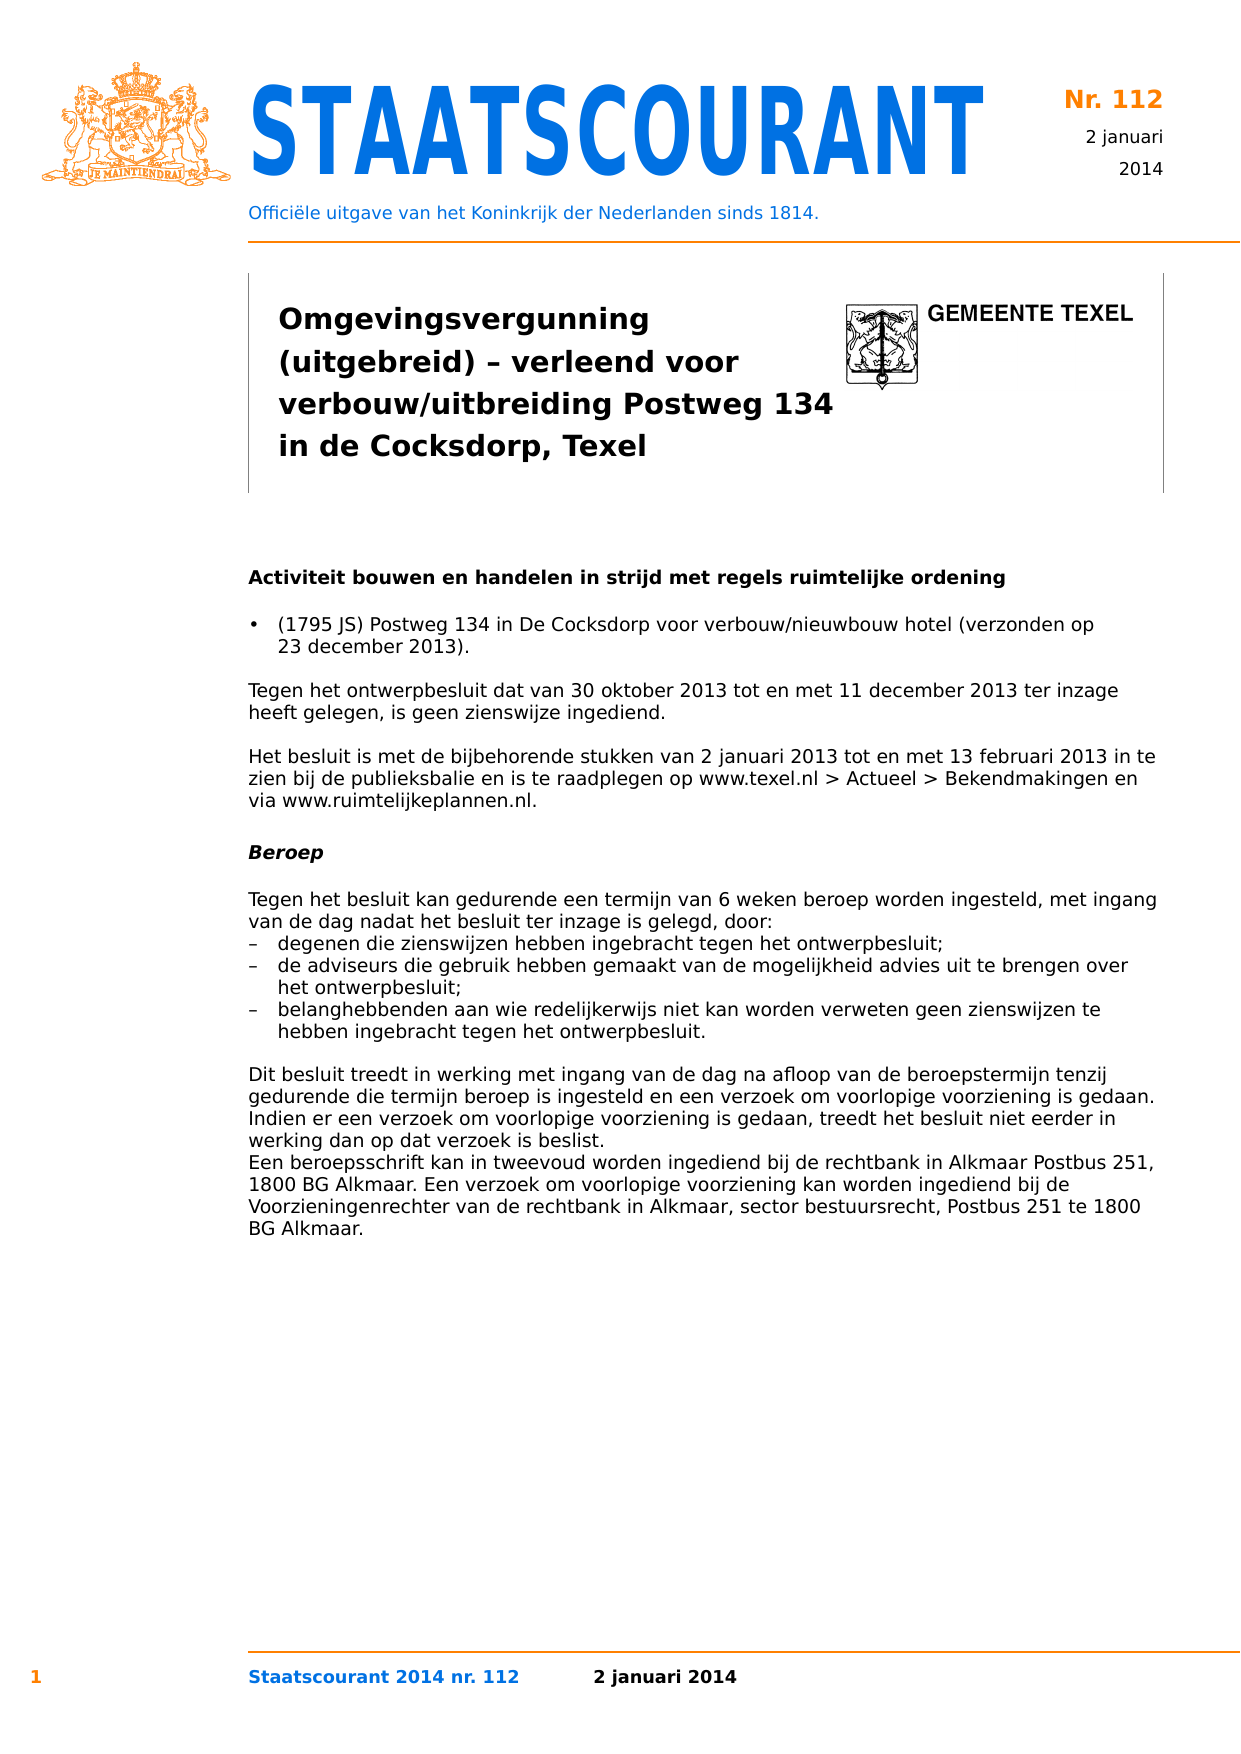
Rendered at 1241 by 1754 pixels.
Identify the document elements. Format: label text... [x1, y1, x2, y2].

subtitle Activiteit bouwen en handelen in strijd met regels ruimtelijke ordening [248, 567, 1163, 589]
table_header Nr. 112 [998, 62, 1240, 121]
text • (1795 JS) Postweg 134 in De Cocksdorp voor verbouw/nieuwbouw hotel (verzonden op 23 december 2013). [248, 614, 1163, 658]
subtitle Omgevingsvergunning (uitgebreid) – verleend voor verbouw/uitbreiding Postweg 134 in de Cocksdorp, Texel [249, 273, 1163, 493]
table_header [25, 62, 248, 241]
text Dit besluit treedt in werking met ingang van de dag na afloop van de beroepstermijn tenzij gedurende die termijn beroep is ingesteld en een verzoek om voorlopige voorziening is gedaan. Indien er een verzoek om voorlopige voorziening is gedaan, treedt het besluit niet eerder in werking dan op dat verzoek is beslist. [248, 1064, 1163, 1152]
text Het besluit is met de bijbehorende stukken van 2 januari 2013 tot en met 13 februari 2013 in te zien bij de publieksbalie en is te raadplegen op www.texel.nl > Actueel > Bekendmakingen en via www.ruimtelijkeplannen.nl. [248, 746, 1163, 812]
text Een beroepsschrift kan in tweevoud worden ingediend bij de rechtbank in Alkmaar Postbus 251, 1800 BG Alkmaar. Een verzoek om voorlopige voorziening kan worden ingediend bij de Voorzieningenrechter van de rechtbank in Alkmaar, sector bestuursrecht, Postbus 251 te 1800 BG Alkmaar. [248, 1152, 1163, 1240]
text Tegen het besluit kan gedurende een termijn van 6 weken beroep worden ingesteld, met ingang van de dag nadat het besluit ter inzage is gelegd, door: [248, 889, 1163, 933]
text – belanghebbenden aan wie redelijkerwijs niet kan worden verweten geen zienswijzen te hebben ingebracht tegen het ontwerpbesluit. [248, 998, 1163, 1042]
subtitle Beroep [248, 842, 1163, 864]
table_header STAATSCOURANT [248, 62, 998, 203]
table_cell 2014 [998, 153, 1240, 203]
table_cell Officiële uitgave van het Koninkrijk der Nederlanden sinds 1814. [248, 203, 1240, 241]
text – degenen die zienswijzen hebben ingebracht tegen het ontwerpbesluit; [248, 933, 1163, 954]
picture [844, 302, 1134, 391]
text – de adviseurs die gebruik hebben gemaakt van de mogelijkheid advies uit te brengen over het ontwerpbesluit; [248, 954, 1163, 998]
table_cell 2 januari [998, 121, 1240, 153]
picture [41, 62, 231, 186]
text Tegen het ontwerpbesluit dat van 30 oktober 2013 tot en met 11 december 2013 ter inzage heeft gelegen, is geen zienswijze ingediend. [248, 680, 1163, 724]
